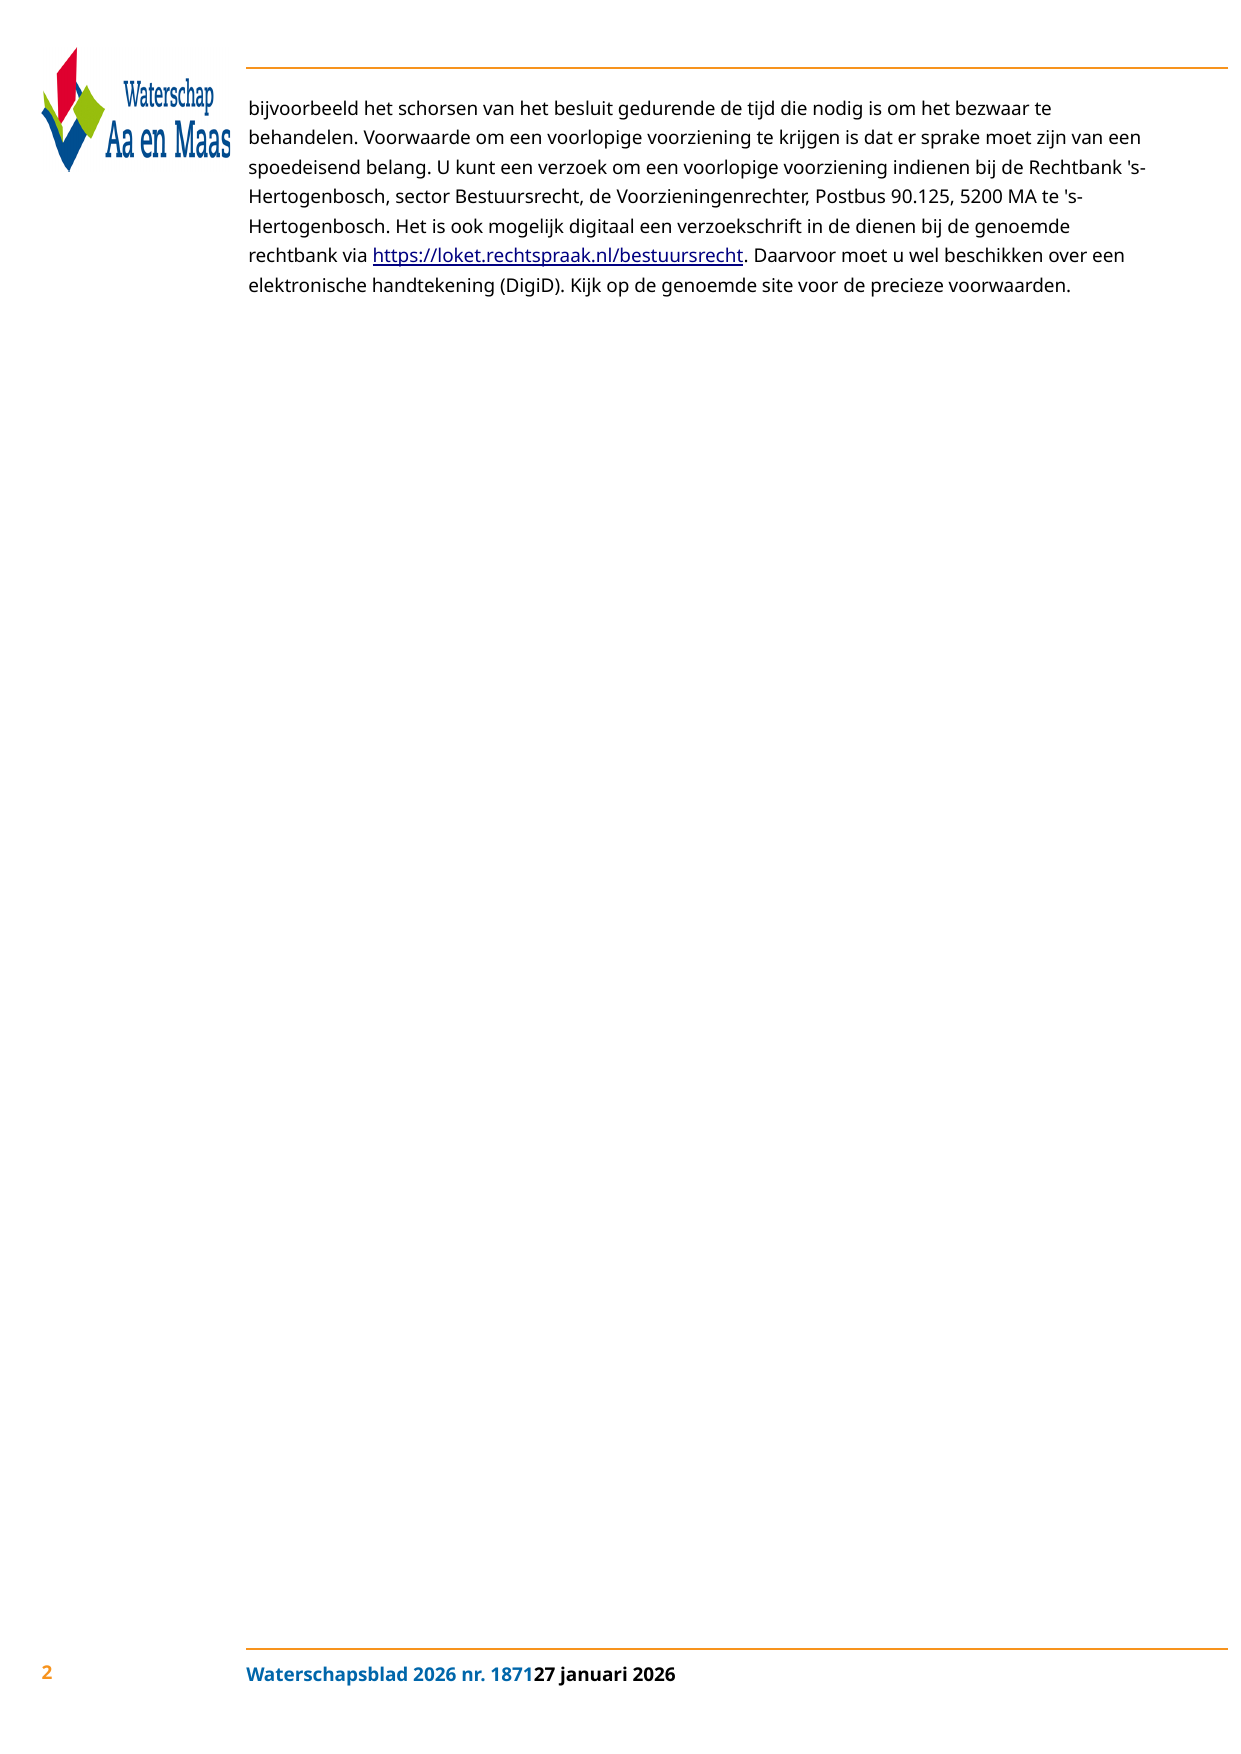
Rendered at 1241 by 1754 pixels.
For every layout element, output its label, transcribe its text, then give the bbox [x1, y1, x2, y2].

text bijvoorbeeld het schorsen van het besluit gedurende de tijd die nodig is om het bezwaar te behandelen. Voorwaarde om een voorlopige voorziening te krijgen is dat er sprake moet zijn van een spoedeisend belang. U kunt een verzoek om een voorlopige voorziening indienen bij de Rechtbank 's-Hertogenbosch, sector Bestuursrecht, de Voorzieningenrechter, Postbus 90.125, 5200 MA te 's-Hertogenbosch. Het is ook mogelijk digitaal een verzoekschrift in de dienen bij de genoemde rechtbank via https://loket.rechtspraak.nl/bestuursrecht. Daarvoor moet u wel beschikken over een elektronische handtekening (DigiD). Kijk op de genoemde site voor de precieze voorwaarden. [248, 95, 1152, 298]
picture [41, 47, 231, 172]
